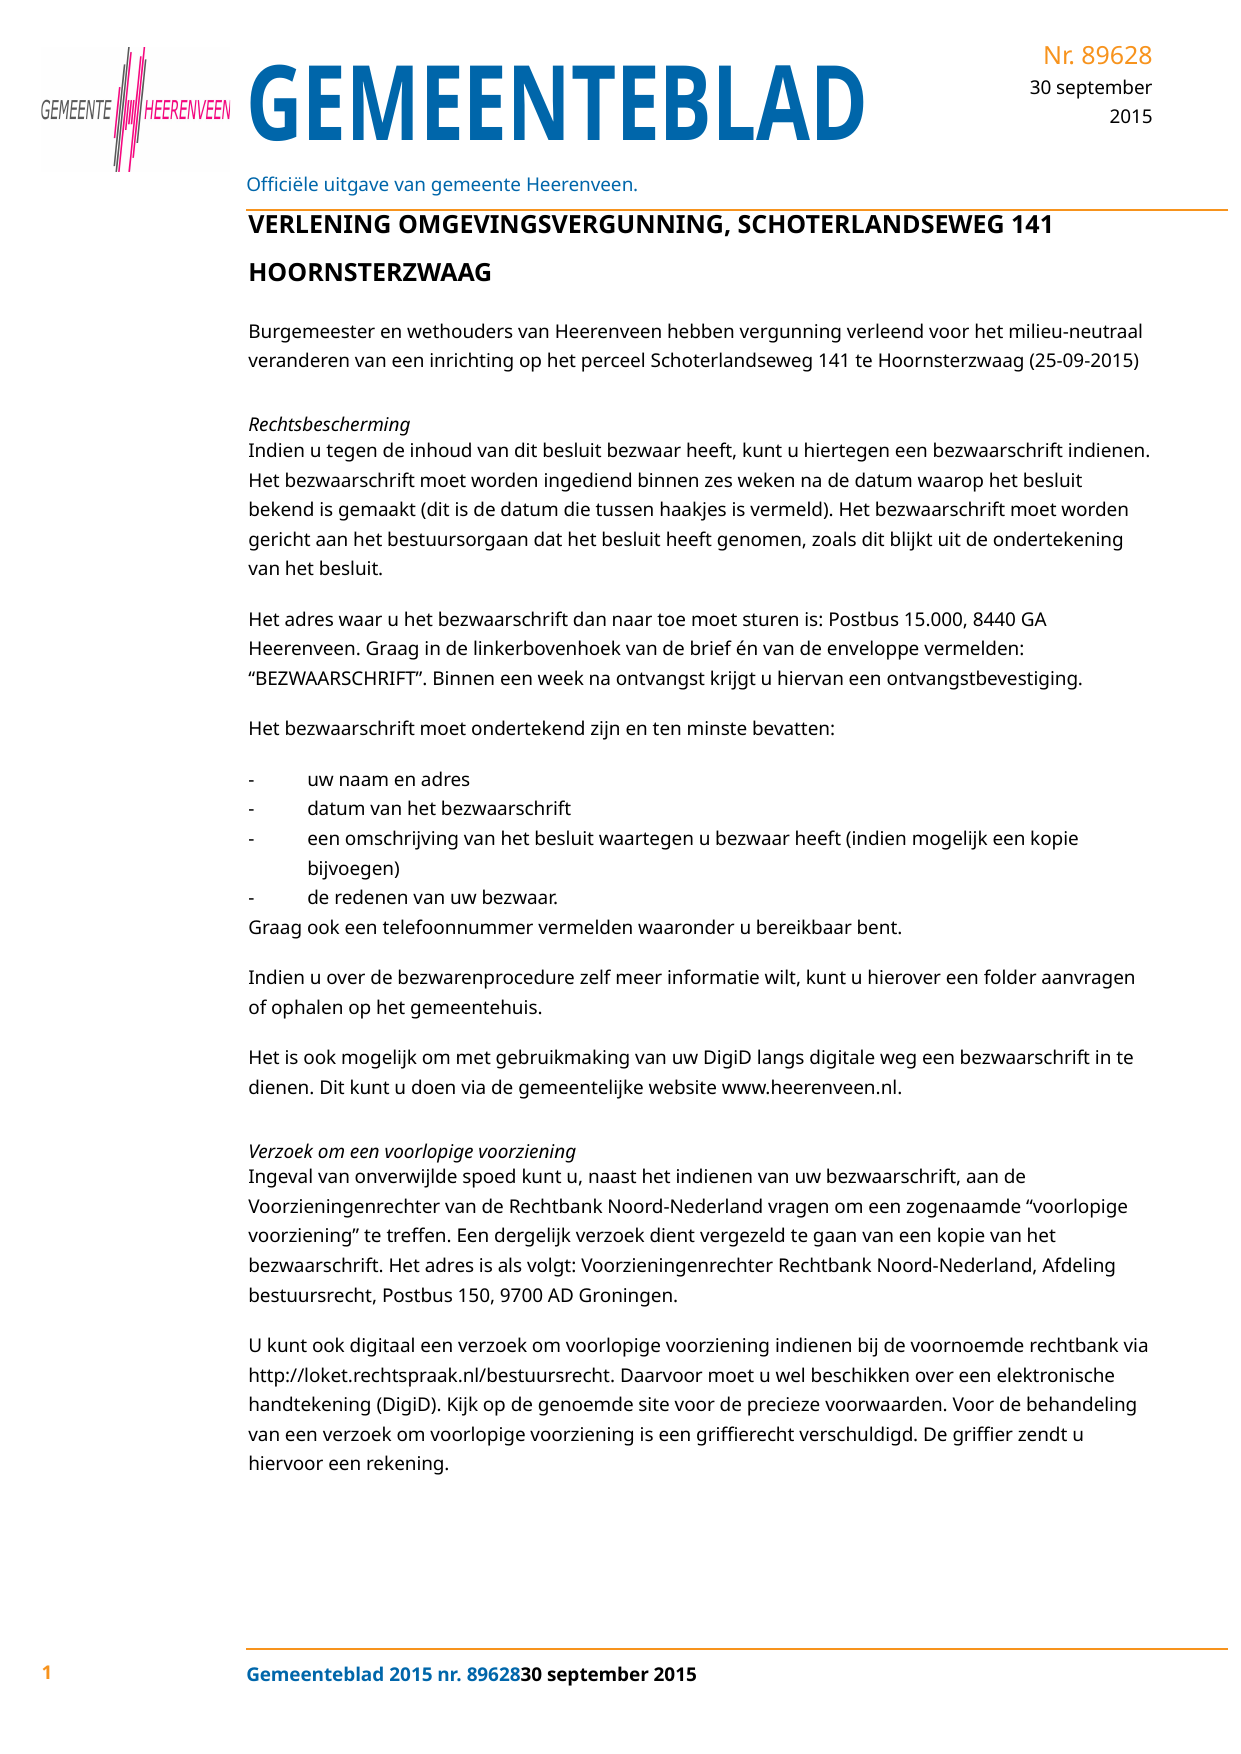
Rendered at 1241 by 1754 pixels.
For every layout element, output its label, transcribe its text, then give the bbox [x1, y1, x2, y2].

text Ingeval van onverwijlde spoed kunt u, naast het indienen van uw bezwaarschrift, aan de Voorzieningenrechter van de Rechtbank Noord-Nederland vragen om een zogenaamde “voorlopige voorziening” te treffen. Een dergelijk verzoek dient vergezeld te gaan van een kopie van het bezwaarschrift. Het adres is als volgt: Voorzieningenrechter Rechtbank Noord-Nederland, Afdeling bestuursrecht, Postbus 150, 9700 AD Groningen. [248, 1163, 1152, 1308]
list uw naam en adres [248, 766, 1152, 792]
list een omschrijving van het besluit waartegen u bezwaar heeft (indien mogelijk een kopie bijvoegen) [248, 825, 1152, 880]
text Graag ook een telefoonnummer vermelden waaronder u bereikbaar bent. [248, 914, 1152, 939]
text Rechtsbescherming [248, 411, 1152, 437]
text Indien u over de bezwarenprocedure zelf meer informatie wilt, kunt u hierover een folder aanvragen of ophalen op het gemeentehuis. [248, 964, 1152, 1019]
text Het adres waar u het bezwaarschrift dan naar toe moet sturen is: Postbus 15.000, 8440 GA Heerenveen. Graag in de linkerbovenhoek van de brief én van de enveloppe vermelden: “BEZWAARSCHRIFT”. Binnen een week na ontvangst krijgt u hiervan een ontvangstbevestiging. [248, 606, 1152, 691]
picture [41, 47, 231, 172]
list datum van het bezwaarschrift [248, 796, 1152, 821]
text Het is ook mogelijk om met gebruikmaking van uw DigiD langs digitale weg een bezwaarschrift in te dienen. Dit kunt u doen via de gemeentelijke website www.heerenveen.nl. [248, 1044, 1152, 1099]
text Het bezwaarschrift moet ondertekend zijn en ten minste bevatten: [248, 716, 1152, 741]
text VERLENING OMGEVINGSVERGUNNING, SCHOTERLANDSEWEG 141 HOORNSTERZWAAG [248, 211, 1152, 288]
list de redenen van uw bezwaar. [248, 884, 1152, 910]
text Indien u tegen de inhoud van dit besluit bezwaar heeft, kunt u hiertegen een bezwaarschrift indienen. Het bezwaarschrift moet worden ingediend binnen zes weken na de datum waarop het besluit bekend is gemaakt (dit is de datum die tussen haakjes is vermeld). Het bezwaarschrift moet worden gericht aan het bestuursorgaan dat het besluit heeft genomen, zoals dit blijkt uit de ondertekening van het besluit. [248, 437, 1152, 581]
text Verzoek om een voorlopige voorziening [248, 1138, 1152, 1163]
text Burgemeester en wethouders van Heerenveen hebben vergunning verleend voor het milieu-neutraal veranderen van een inrichting op het perceel Schoterlandseweg 141 te Hoornsterzwaag (25-09-2015) [248, 318, 1152, 373]
text U kunt ook digitaal een verzoek om voorlopige voorziening indienen bij de voornoemde rechtbank via http://loket.rechtspraak.nl/bestuursrecht. Daarvoor moet u wel beschikken over een elektronische handtekening (DigiD). Kijk op de genoemde site voor de precieze voorwaarden. Voor de behandeling van een verzoek om voorlopige voorziening is een griffierecht verschuldigd. De griffier zendt u hiervoor een rekening. [248, 1332, 1152, 1476]
